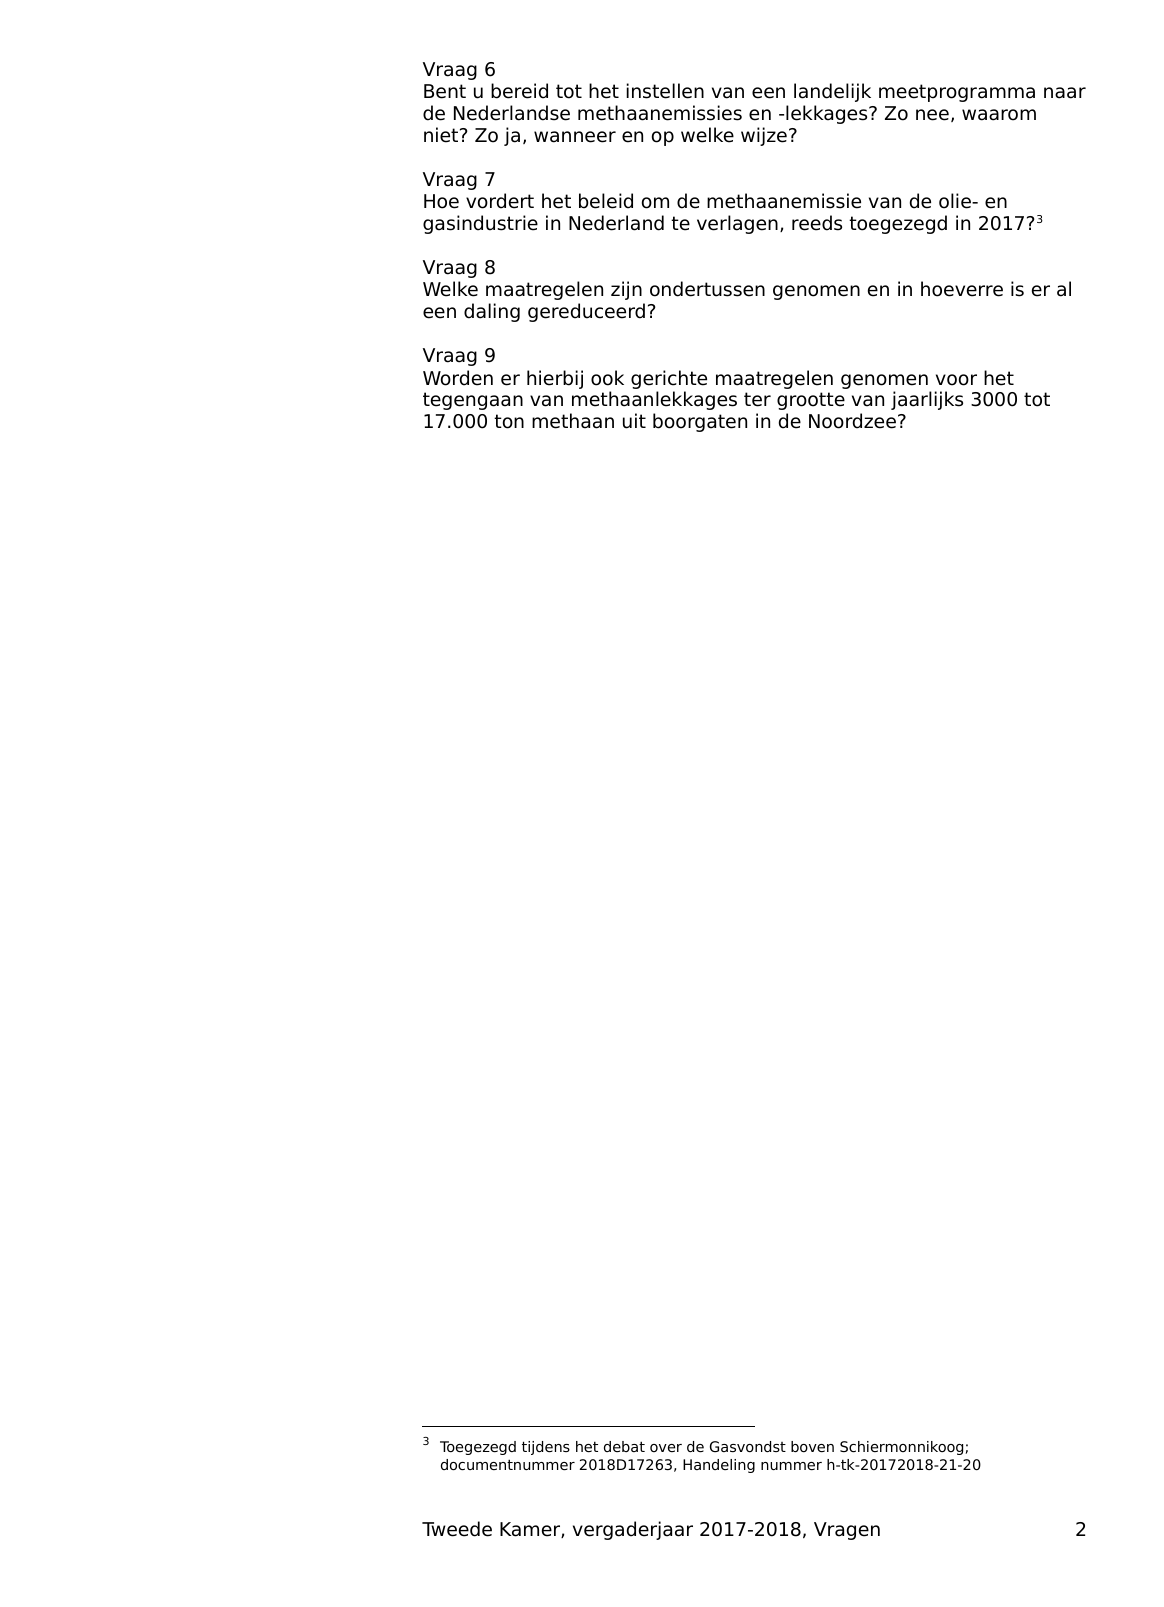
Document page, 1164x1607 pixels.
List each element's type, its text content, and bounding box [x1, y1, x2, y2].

text Welke maatregelen zijn ondertussen genomen en in hoeverre is er al een daling gereduceerd? [422, 279, 1087, 323]
text Hoe vordert het beleid om de methaanemissie van de olie- en gasindustrie in Nederland te verlagen, reeds toegezegd in 2017? [422, 191, 1087, 235]
text Worden er hierbij ook gerichte maatregelen genomen voor het tegengaan van methaanlekkages ter grootte van jaarlijks 3000 tot 17.000 ton methaan uit boorgaten in de Noordzee? [422, 367, 1087, 433]
text Vraag 7 [422, 169, 1087, 191]
text Bent u bereid tot het instellen van een landelijk meetprogramma naar de Nederlandse methaanemissies en -lekkages? Zo nee, waarom niet? Zo ja, wanneer en op welke wijze? [422, 81, 1087, 147]
text Vraag 6 [422, 59, 1087, 81]
text Toegezegd tijdens het debat over de Gasvondst boven Schiermonnikoog; documentnummer 2018D17263, Handeling nummer h-tk-20172018-21-20 [422, 1435, 1087, 1474]
text Vraag 9 [422, 345, 1087, 367]
text Vraag 8 [422, 257, 1087, 279]
